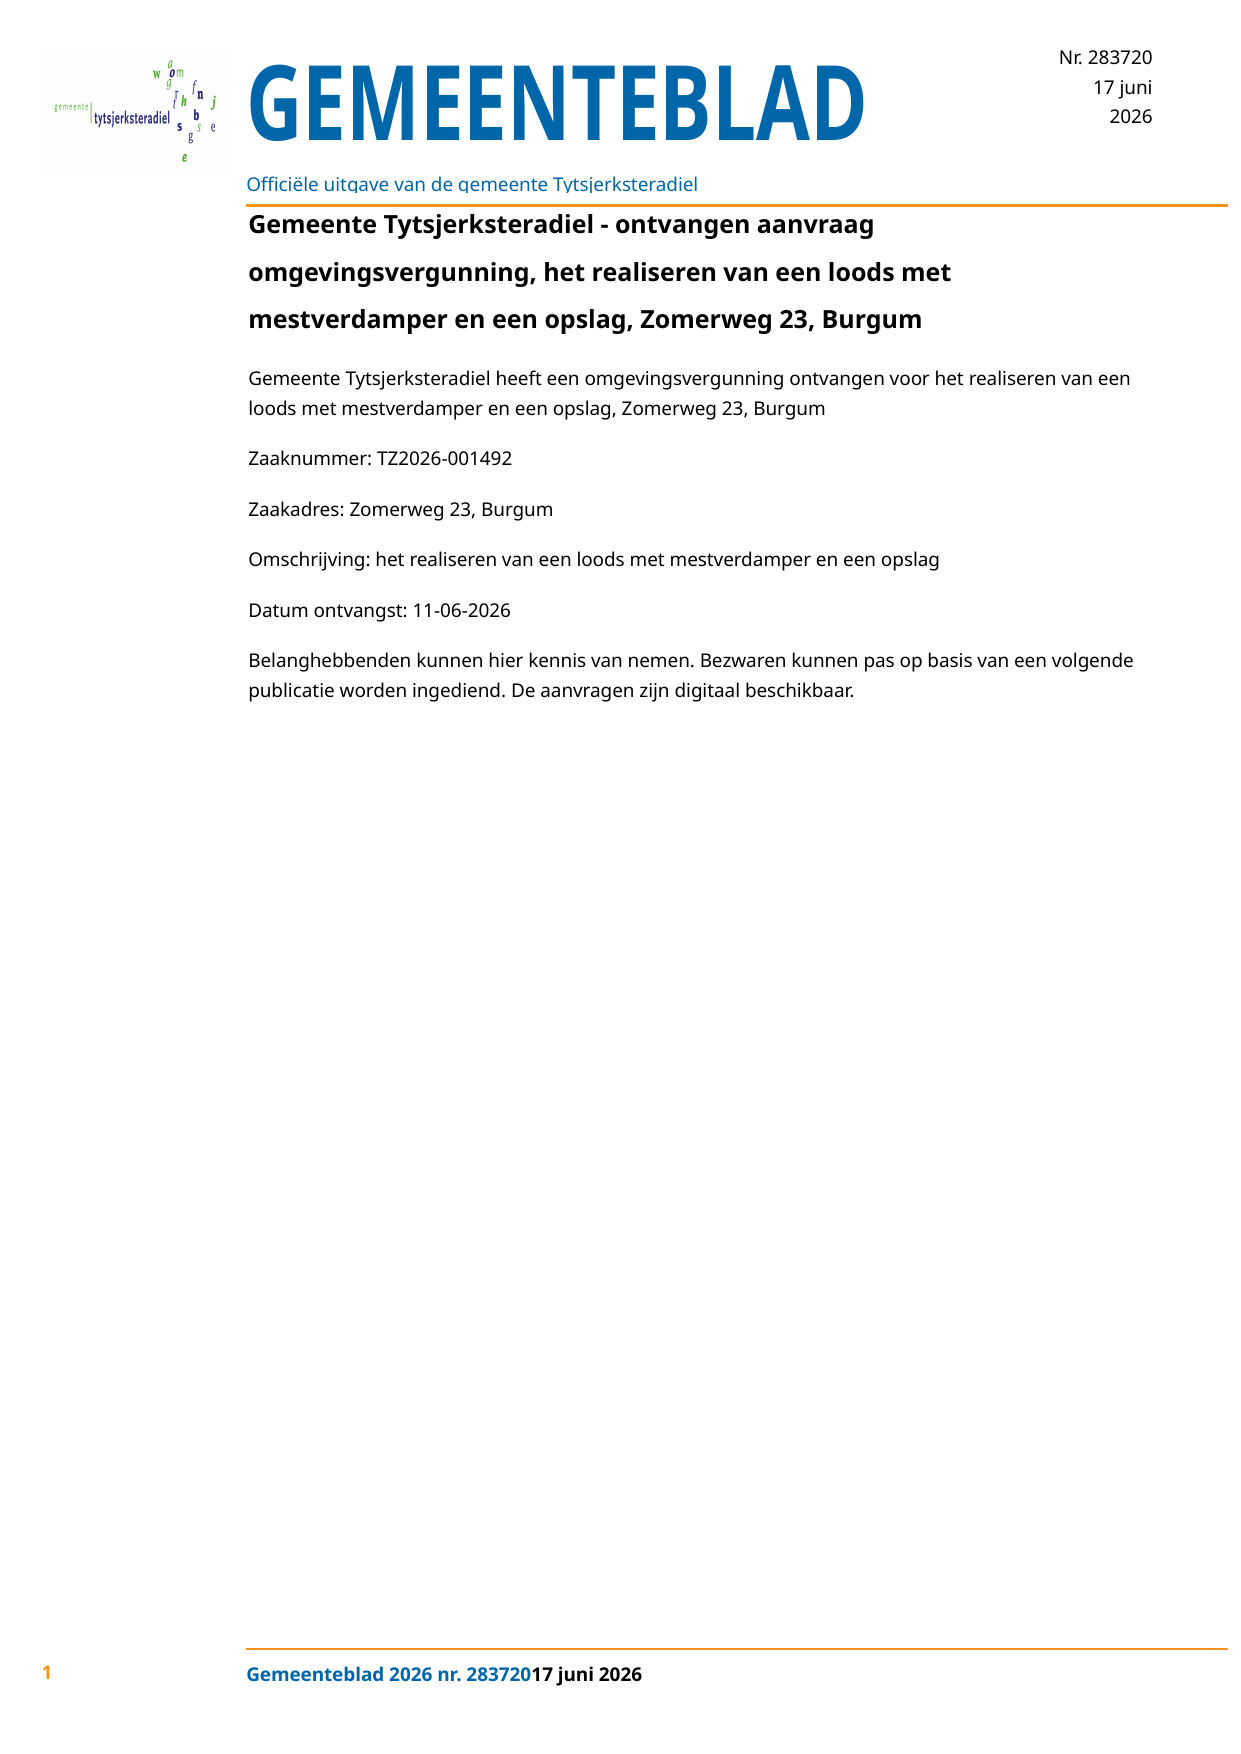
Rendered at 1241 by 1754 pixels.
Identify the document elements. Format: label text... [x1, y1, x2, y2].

text Gemeente Tytsjerksteradiel heeft een omgevingsvergunning ontvangen voor het realiseren van een loods met mestverdamper en een opslag, Zomerweg 23, Burgum [248, 366, 1152, 421]
picture [41, 47, 231, 172]
text Datum ontvangst: 11-06-2026 [248, 597, 1152, 622]
text Gemeente Tytsjerksteradiel - ontvangen aanvraag omgevingsvergunning, het realiseren van een loods met mestverdamper en een opslag, Zomerweg 23, Burgum [248, 207, 1152, 336]
text Belanghebbenden kunnen hier kennis van nemen. Bezwaren kunnen pas op basis van een volgende publicatie worden ingediend. De aanvragen zijn digitaal beschikbaar. [248, 647, 1152, 702]
text Zaakadres: Zomerweg 23, Burgum [248, 496, 1152, 522]
text Zaaknummer: TZ2026-001492 [248, 446, 1152, 471]
text Omschrijving: het realiseren van een loods met mestverdamper en een opslag [248, 546, 1152, 572]
